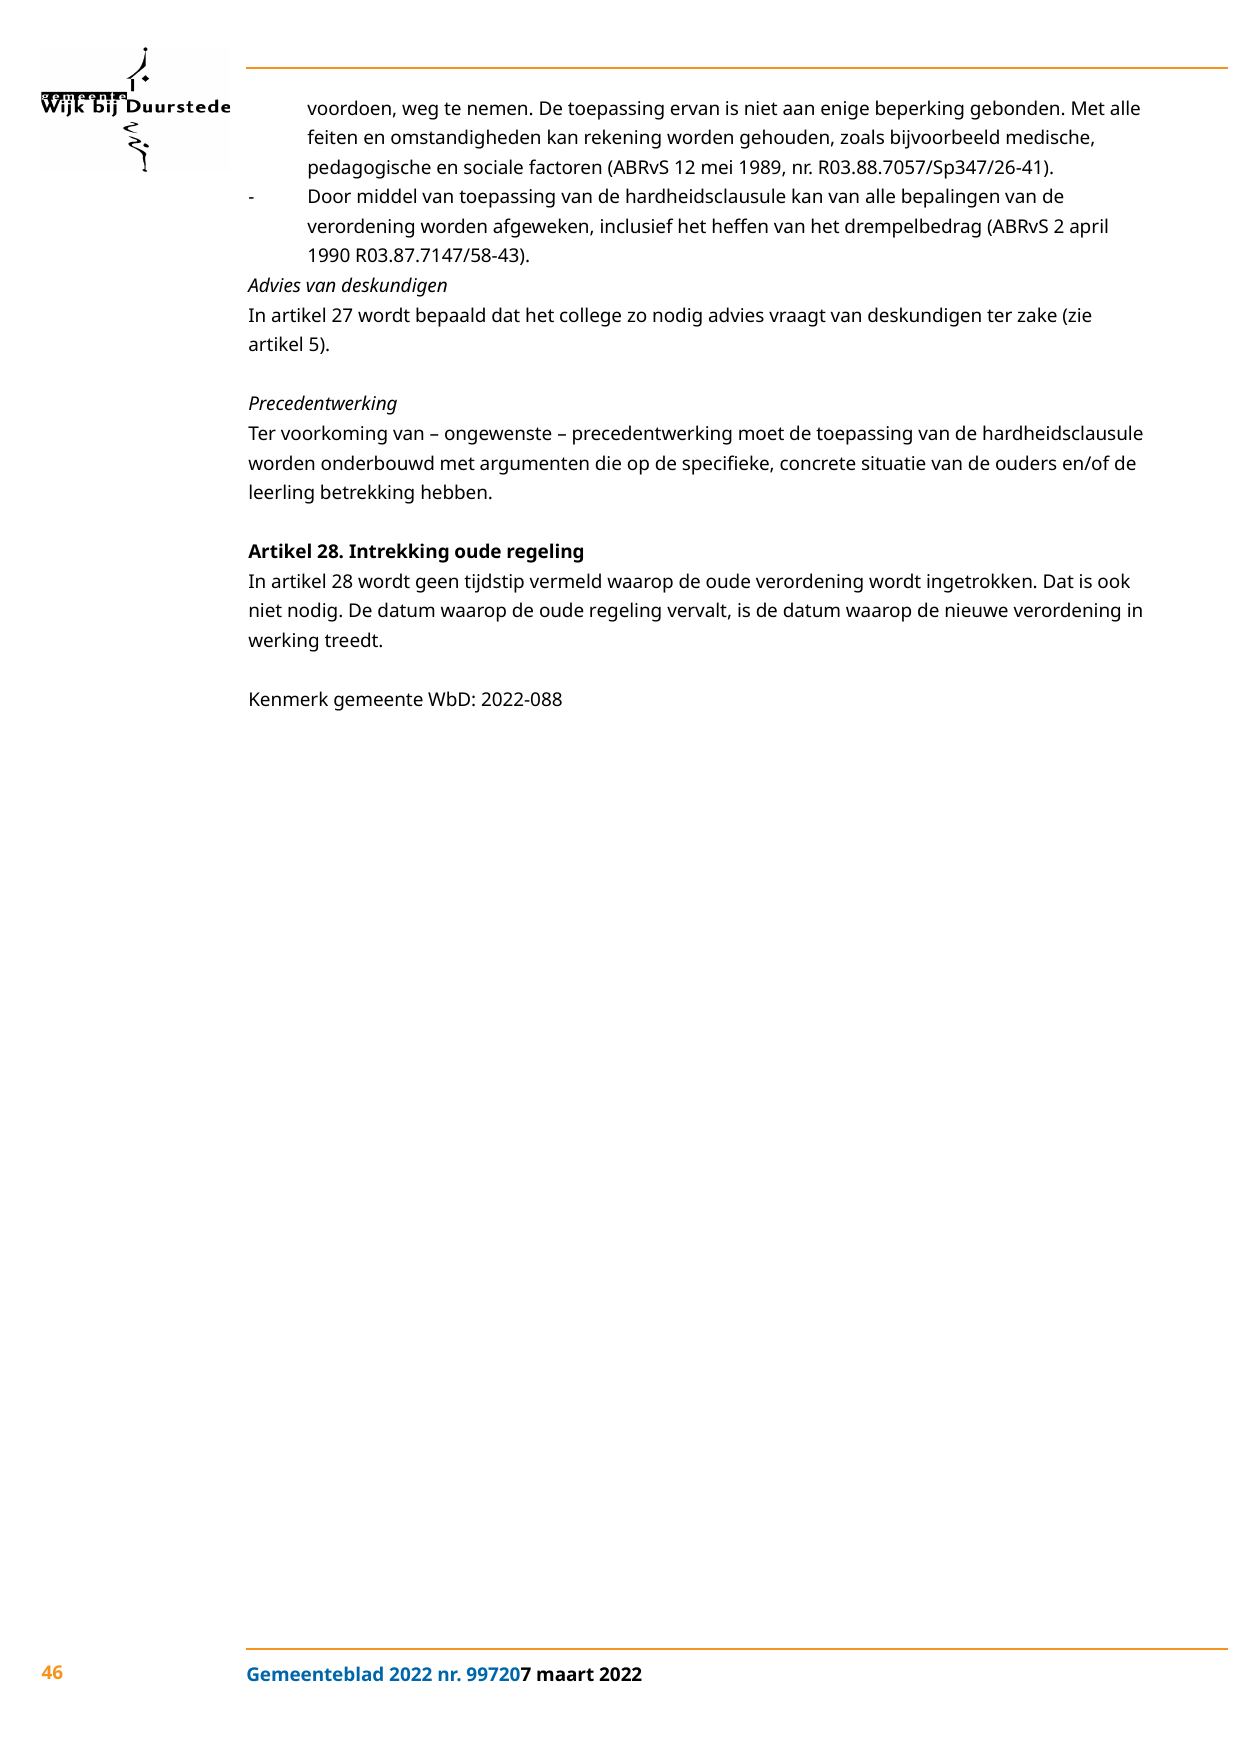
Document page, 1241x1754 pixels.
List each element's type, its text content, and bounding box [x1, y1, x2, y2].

list voordoen, weg te nemen. De toepassing ervan is niet aan enige beperking gebonden. Met alle feiten en omstandigheden kan rekening worden gehouden, zoals bijvoorbeeld medische, pedagogische en sociale factoren (ABRvS 12 mei 1989, nr. R03.88.7057/Sp347/26-41). [248, 95, 1152, 180]
text Kenmerk gemeente WbD: 2022-088 [248, 686, 1152, 712]
text Artikel 28. Intrekking oude regeling [248, 538, 1152, 564]
text Precedentwerking [248, 391, 1152, 416]
list Door middel van toepassing van de hardheidsclausule kan van alle bepalingen van de verordening worden afgeweken, inclusief het heffen van het drempelbedrag (ABRvS 2 april 1990 R03.87.7147/58-43). [248, 183, 1152, 268]
text In artikel 28 wordt geen tijdstip vermeld waarop de oude verordening wordt ingetrokken. Dat is ook niet nodig. De datum waarop de oude regeling vervalt, is de datum waarop de nieuwe verordening in werking treedt. [248, 568, 1152, 653]
picture [41, 47, 231, 172]
text Ter voorkoming van – ongewenste – precedentwerking moet de toepassing van de hardheidsclausule worden onderbouwd met argumenten die op de specifieke, concrete situatie van de ouders en/of de leerling betrekking hebben. [248, 420, 1152, 505]
text Advies van deskundigen [248, 272, 1152, 298]
text In artikel 27 wordt bepaald dat het college zo nodig advies vraagt van deskundigen ter zake (zie artikel 5). [248, 302, 1152, 357]
